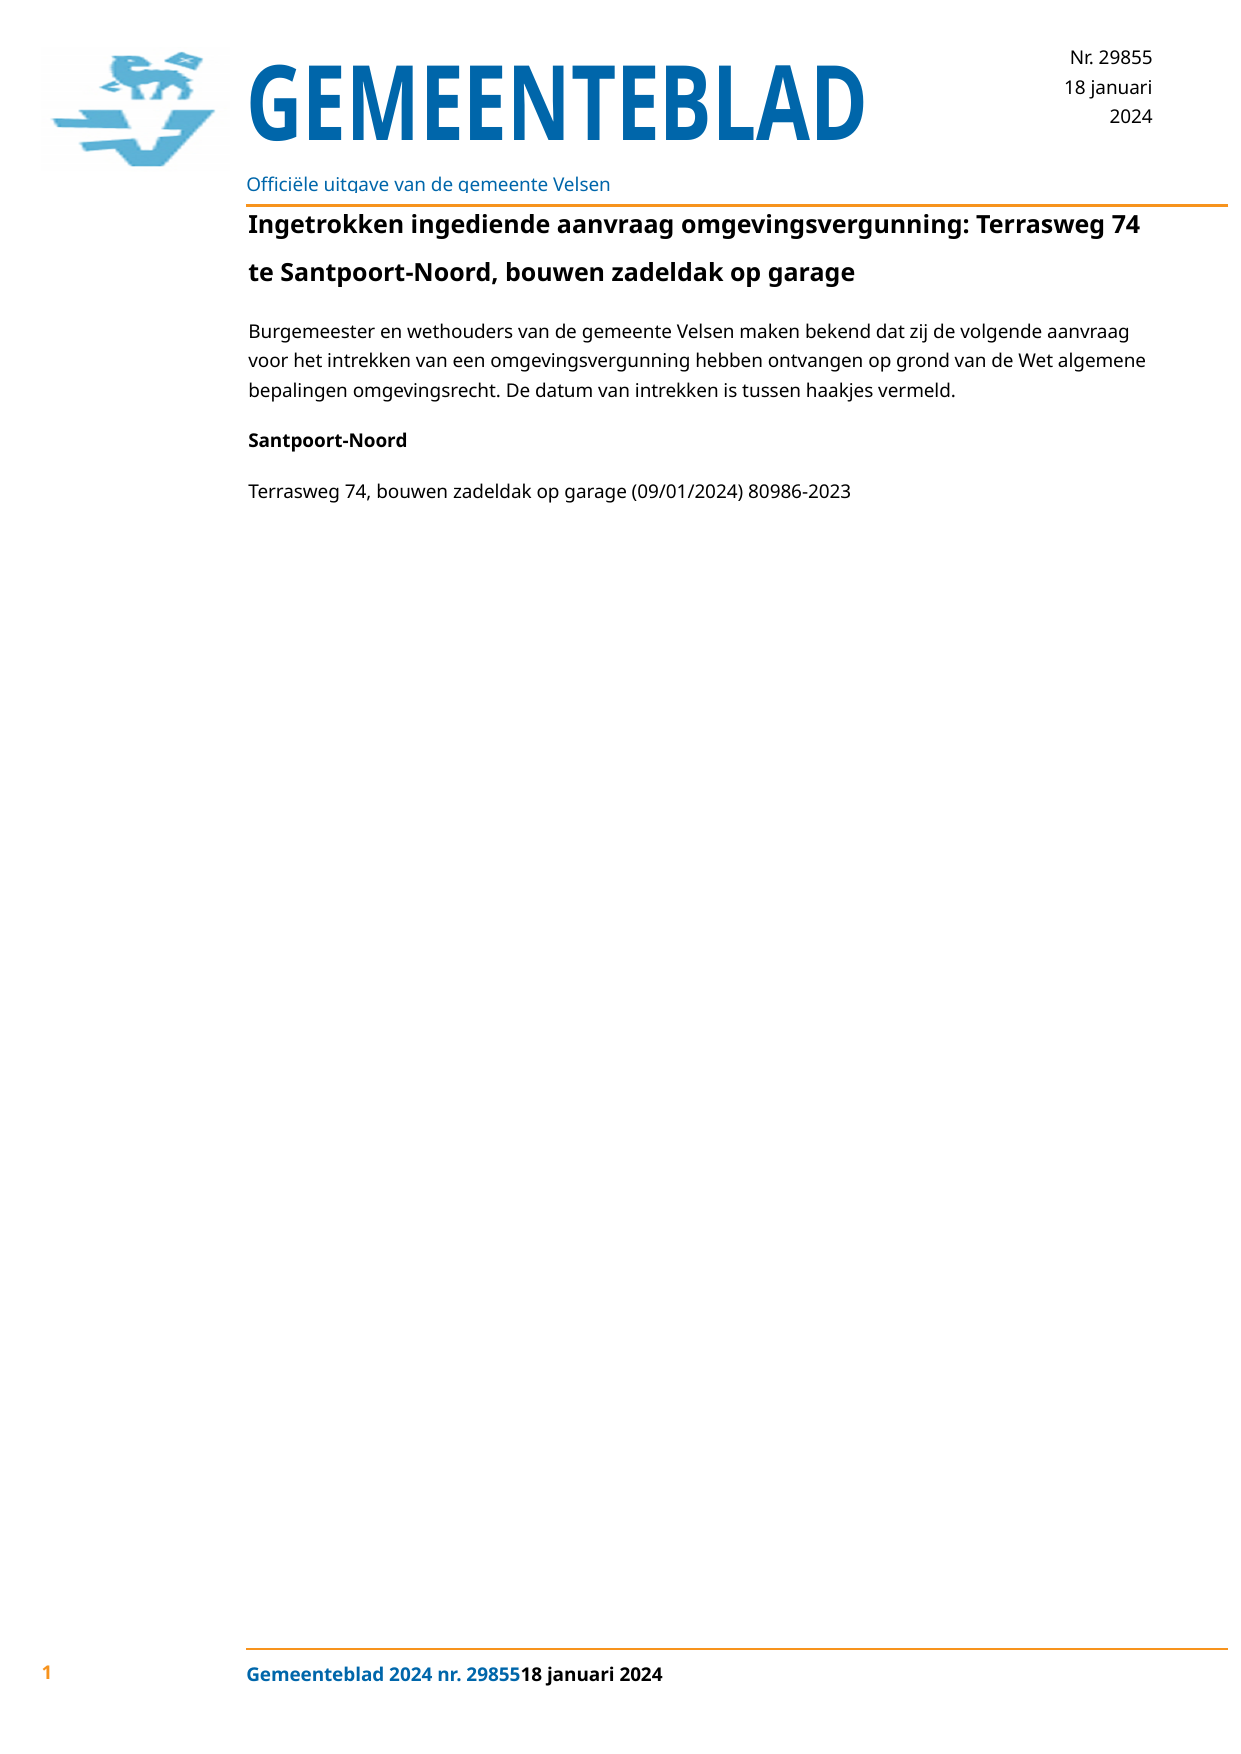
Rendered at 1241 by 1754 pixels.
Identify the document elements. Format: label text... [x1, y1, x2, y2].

text Santpoort-Noord [248, 427, 1152, 453]
picture [41, 47, 231, 172]
text Burgemeester en wethouders van de gemeente Velsen maken bekend dat zij de volgende aanvraag voor het intrekken van een omgevingsvergunning hebben ontvangen op grond van de Wet algemene bepalingen omgevingsrecht. De datum van intrekken is tussen haakjes vermeld. [248, 318, 1152, 403]
text Terrasweg 74, bouwen zadeldak op garage (09/01/2024) 80986-2023 [248, 478, 1152, 504]
text Ingetrokken ingediende aanvraag omgevingsvergunning: Terrasweg 74 te Santpoort-Noord, bouwen zadeldak op garage [248, 207, 1152, 288]
